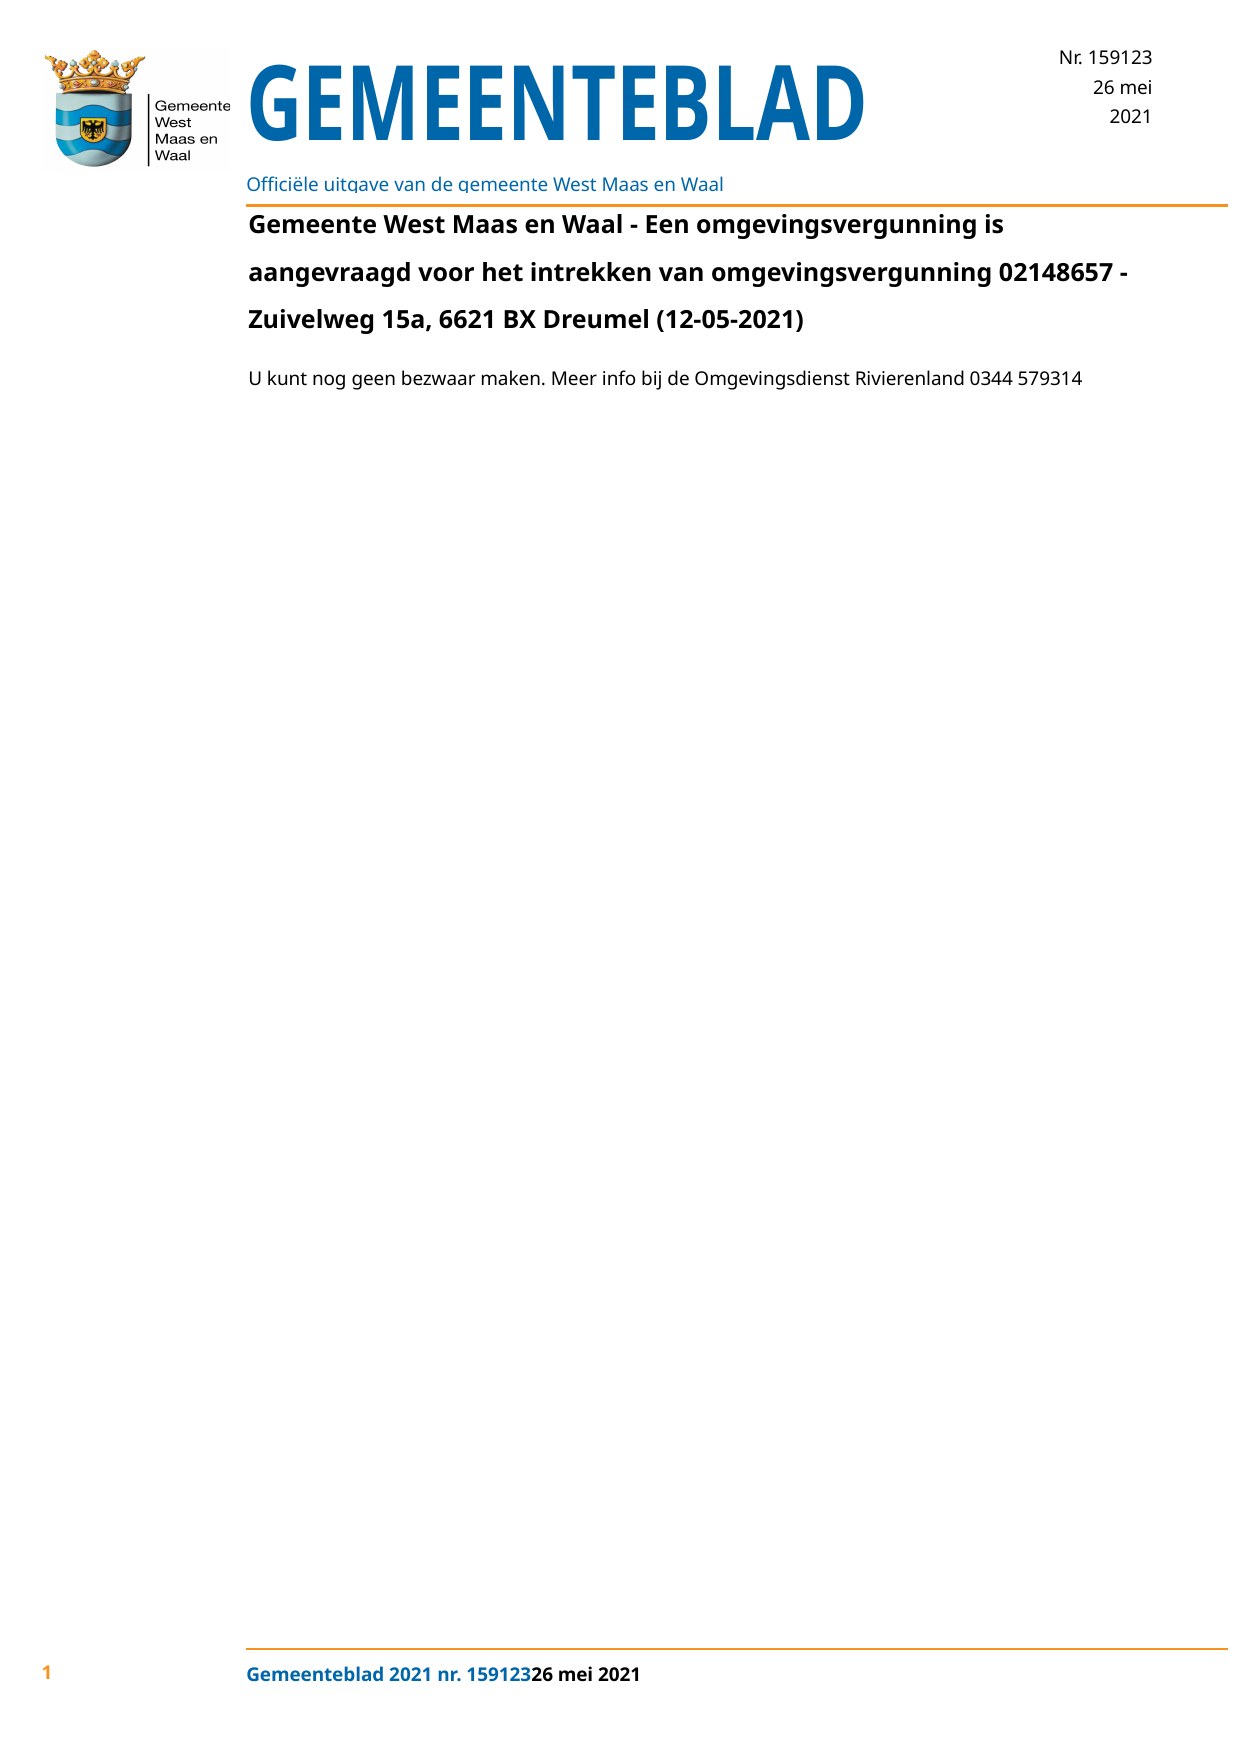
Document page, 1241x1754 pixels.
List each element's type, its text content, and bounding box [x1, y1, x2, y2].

picture [41, 47, 231, 172]
text Gemeente West Maas en Waal - Een omgevingsvergunning is aangevraagd voor het intrekken van omgevingsvergunning 02148657 - Zuivelweg 15a, 6621 BX Dreumel (12-05-2021) [248, 207, 1152, 336]
text U kunt nog geen bezwaar maken. Meer info bij de Omgevingsdienst Rivierenland 0344 579314 [248, 366, 1152, 391]
